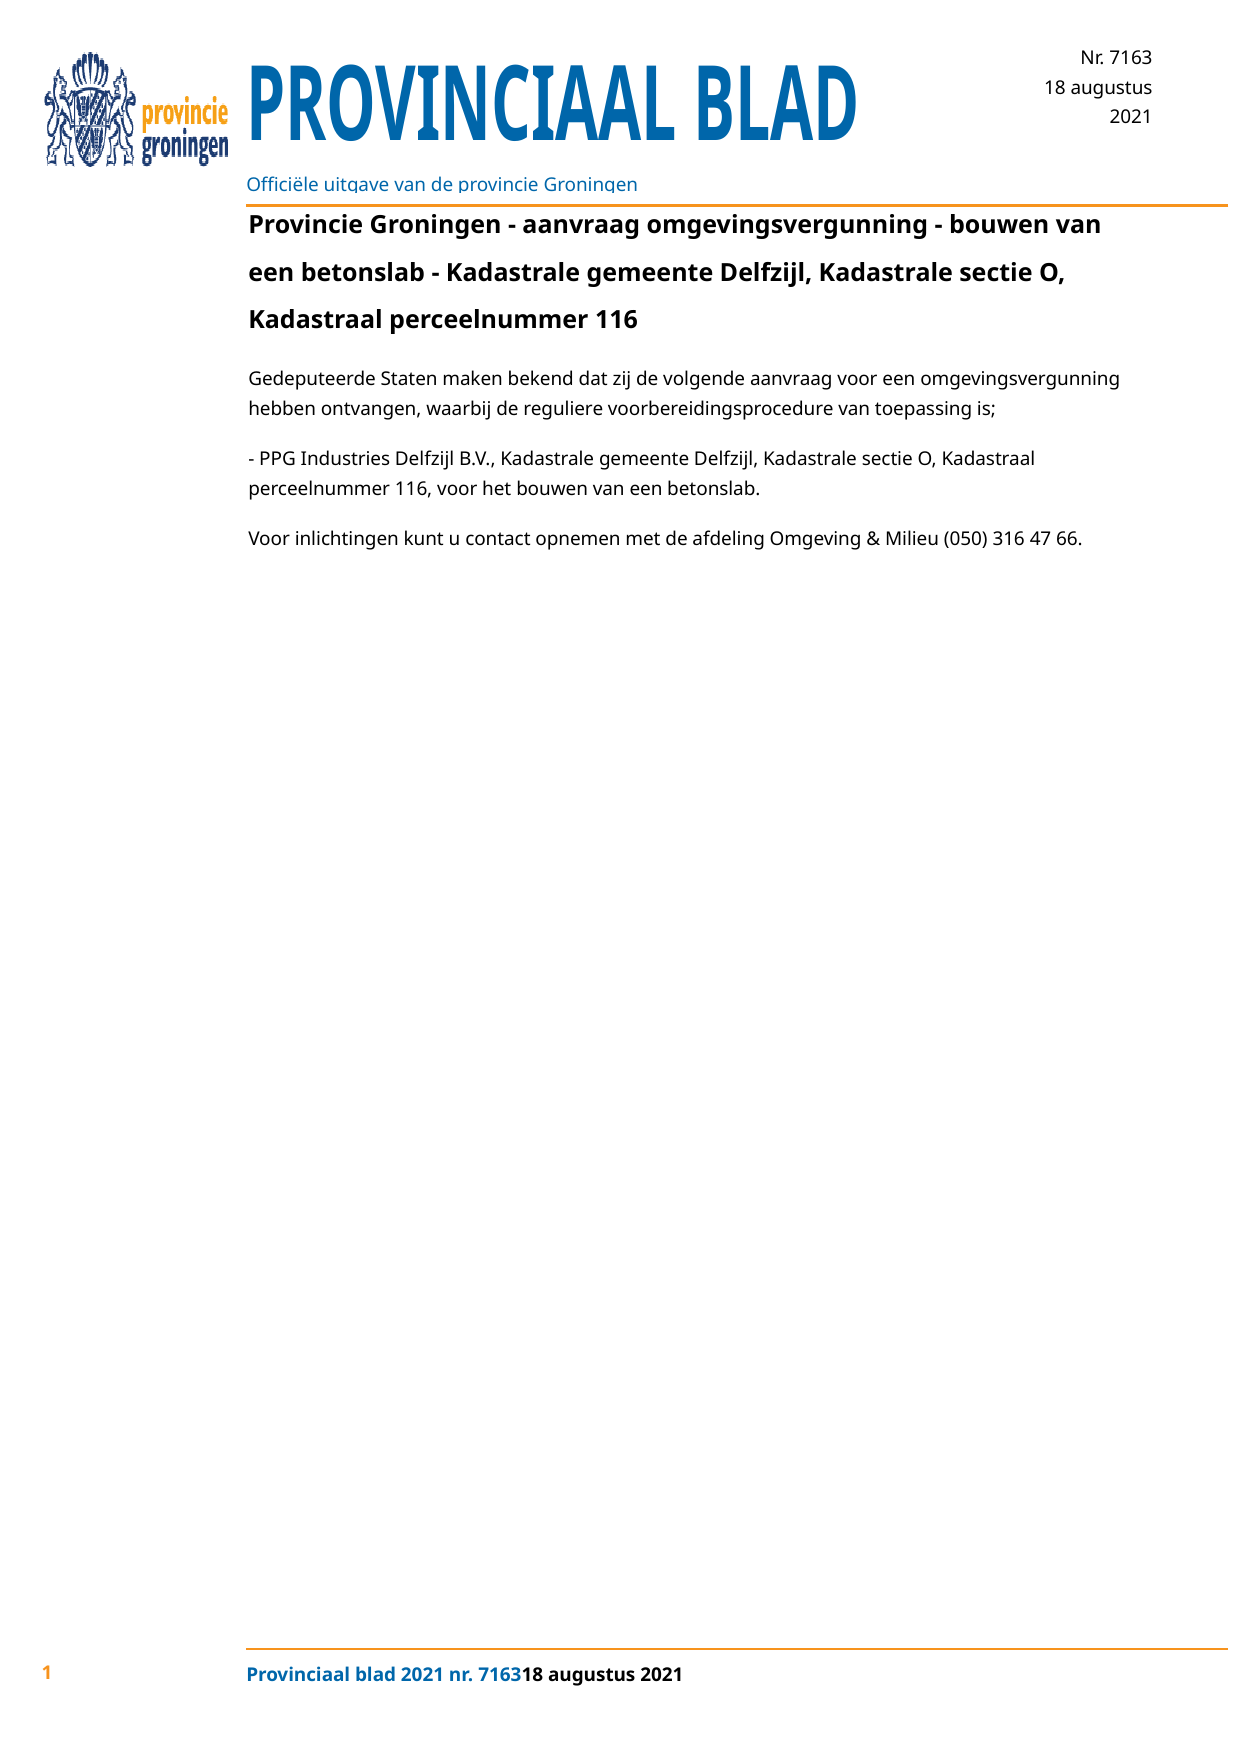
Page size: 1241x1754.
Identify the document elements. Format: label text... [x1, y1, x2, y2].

text Voor inlichtingen kunt u contact opnemen met de afdeling Omgeving & Milieu (050) 316 47 66. [248, 526, 1152, 551]
text Provincie Groningen - aanvraag omgevingsvergunning - bouwen van een betonslab - Kadastrale gemeente Delfzijl, Kadastrale sectie O, Kadastraal perceelnummer 116 [248, 207, 1152, 336]
text - PPG Industries Delfzijl B.V., Kadastrale gemeente Delfzijl, Kadastrale sectie O, Kadastraal perceelnummer 116, voor het bouwen van een betonslab. [248, 446, 1152, 501]
picture [41, 47, 231, 172]
text Gedeputeerde Staten maken bekend dat zij de volgende aanvraag voor een omgevingsvergunning hebben ontvangen, waarbij de reguliere voorbereidingsprocedure van toepassing is; [248, 366, 1152, 421]
